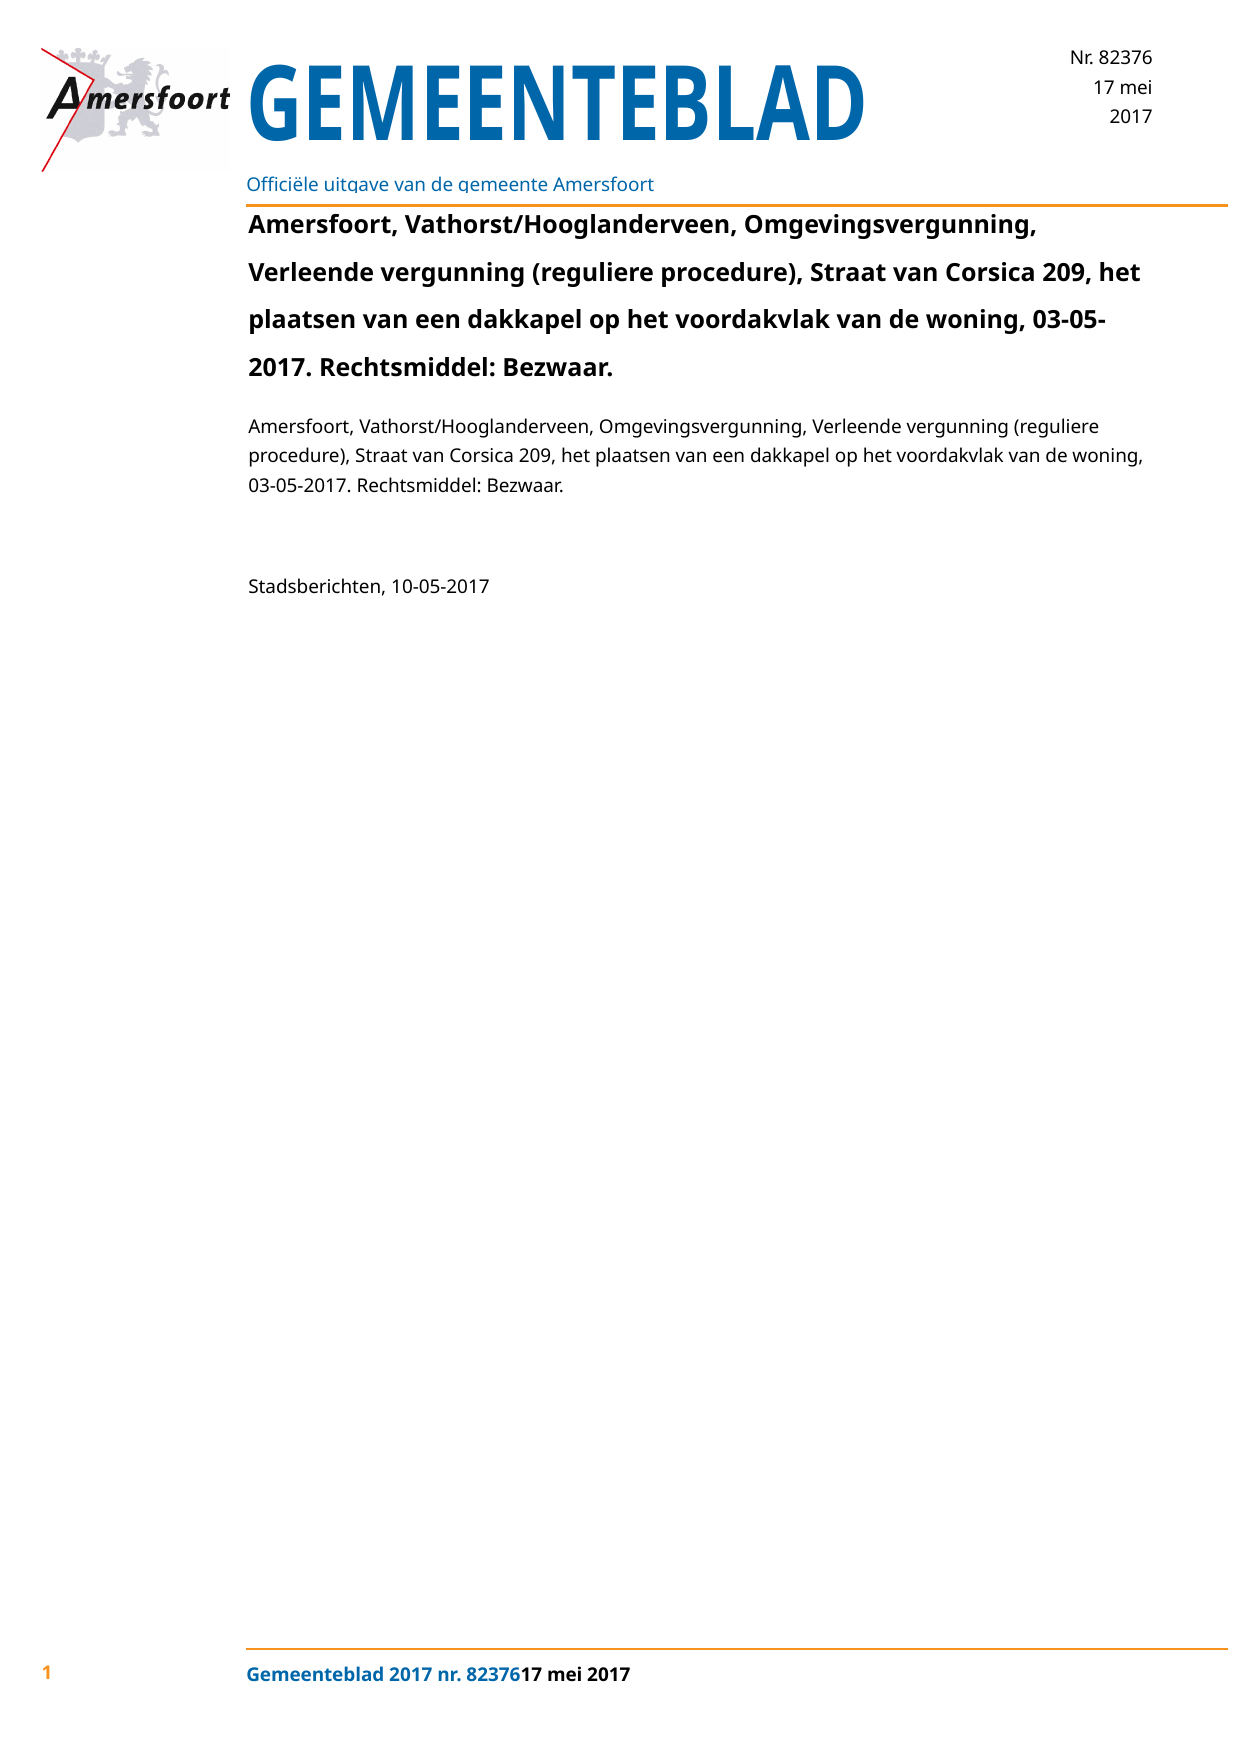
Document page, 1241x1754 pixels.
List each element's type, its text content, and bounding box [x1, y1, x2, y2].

picture [41, 47, 231, 172]
text Stadsberichten, 10-05-2017 [248, 573, 1152, 599]
text Amersfoort, Vathorst/Hooglanderveen, Omgevingsvergunning, Verleende vergunning (reguliere procedure), Straat van Corsica 209, het plaatsen van een dakkapel op het voordakvlak van de woning, 03-05-2017. Rechtsmiddel: Bezwaar. [248, 413, 1152, 498]
text Amersfoort, Vathorst/Hooglanderveen, Omgevingsvergunning, Verleende vergunning (reguliere procedure), Straat van Corsica 209, het plaatsen van een dakkapel op het voordakvlak van de woning, 03-05-2017. Rechtsmiddel: Bezwaar. [248, 207, 1152, 384]
